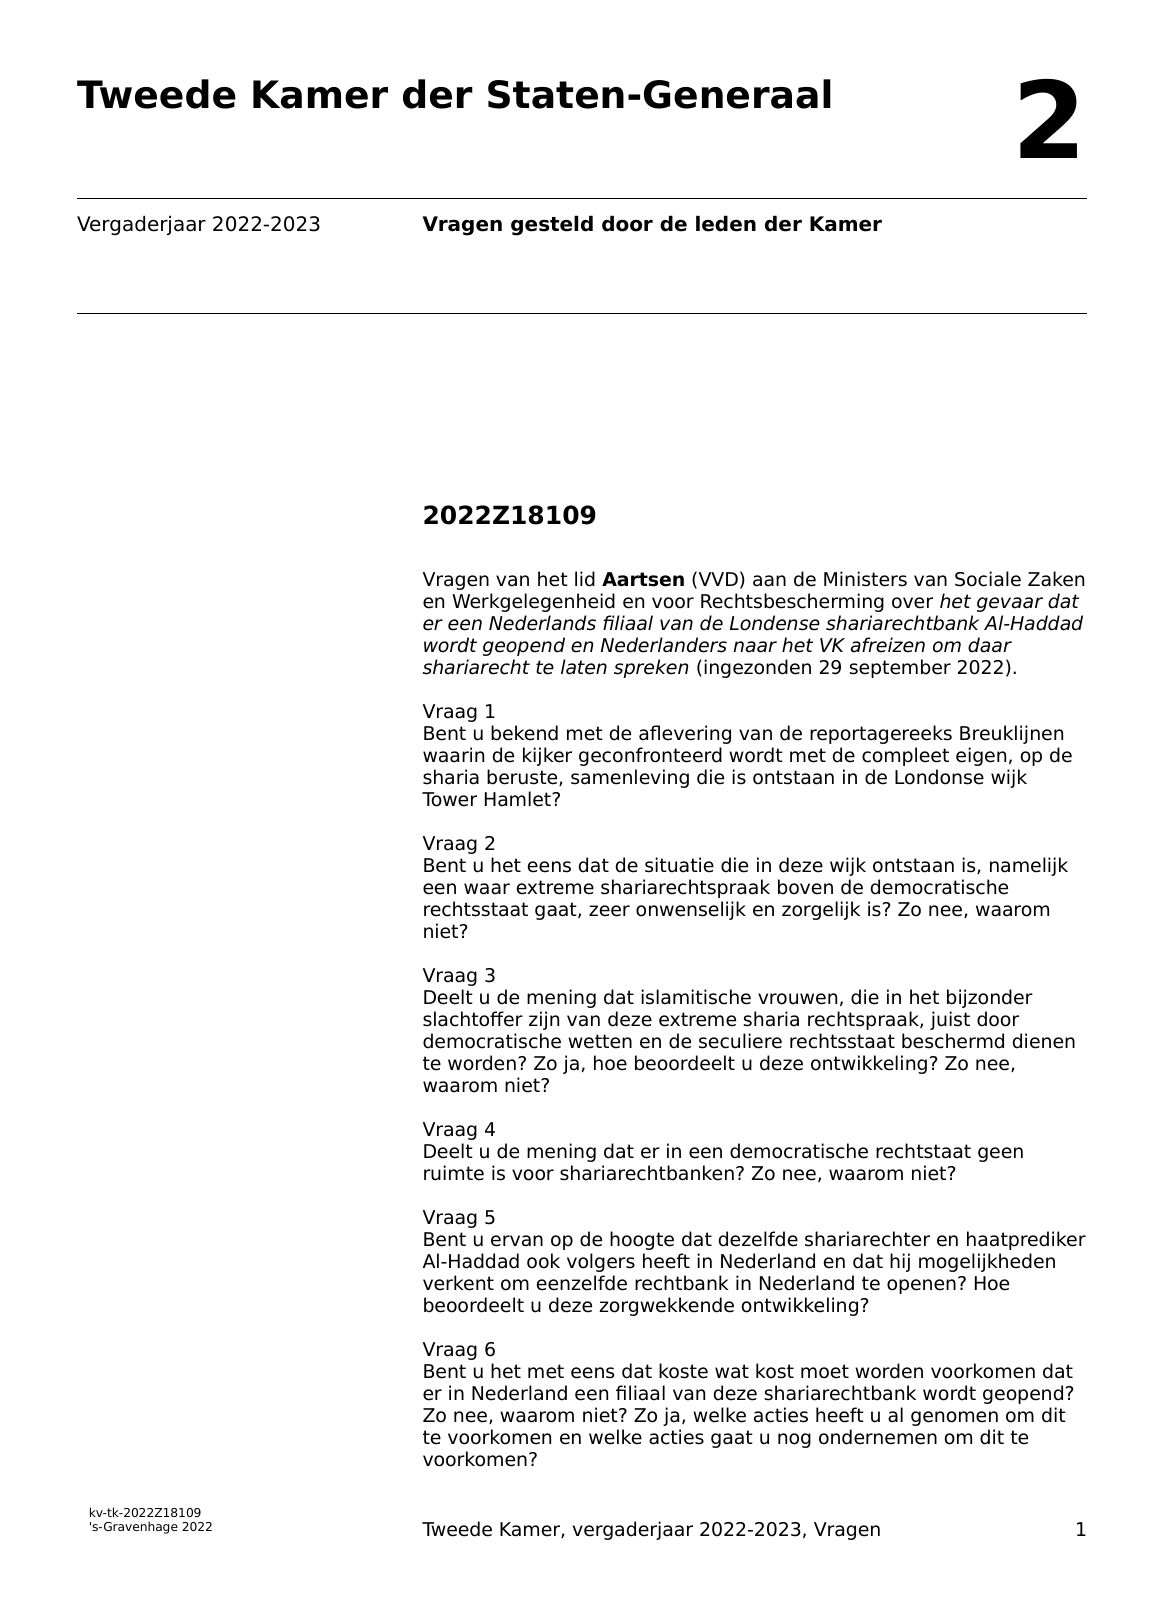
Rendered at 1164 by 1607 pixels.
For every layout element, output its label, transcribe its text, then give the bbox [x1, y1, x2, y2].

table_cell Vergaderjaar 2022-2023 [77, 199, 422, 313]
text Vraag 6 [422, 1339, 1087, 1361]
text Deelt u de mening dat er in een democratische rechtstaat geen ruimte is voor shariarechtbanken? Zo nee, waarom niet? [422, 1141, 1087, 1185]
table_cell Vragen gesteld door de leden der Kamer [422, 199, 1087, 313]
text Bent u het eens dat de situatie die in deze wijk ontstaan is, namelijk een waar extreme shariarechtspraak boven de democratische rechtsstaat gaat, zeer onwenselijk en zorgelijk is? Zo nee, waarom niet? [422, 855, 1087, 943]
text Bent u ervan op de hoogte dat dezelfde shariarechter en haatprediker Al-Haddad ook volgers heeft in Nederland en dat hij mogelijkheden verkent om eenzelfde rechtbank in Nederland te openen? Hoe beoordeelt u deze zorgwekkende ontwikkeling? [422, 1229, 1087, 1317]
text Vragen van het lid Aartsen (VVD) aan de Ministers van Sociale Zaken en Werkgelegenheid en voor Rechtsbescherming over het gevaar dat er een Nederlands filiaal van de Londense shariarechtbank Al-Haddad wordt geopend en Nederlanders naar het VK afreizen om daar shariarecht te laten spreken (ingezonden 29 september 2022). [422, 569, 1087, 679]
text Vraag 2 [422, 833, 1087, 855]
text Vraag 5 [422, 1207, 1087, 1229]
text Vraag 3 [422, 965, 1087, 987]
table_header Tweede Kamer der Staten-Generaal [77, 59, 886, 198]
text Vraag 4 [422, 1119, 1087, 1141]
text 2022Z18109 [422, 501, 1087, 531]
text Deelt u de mening dat islamitische vrouwen, die in het bijzonder slachtoffer zijn van deze extreme sharia rechtspraak, juist door democratische wetten en de seculiere rechtsstaat beschermd dienen te worden? Zo ja, hoe beoordeelt u deze ontwikkeling? Zo nee, waarom niet? [422, 987, 1087, 1097]
text kv-tk-2022Z18109 [88, 1506, 323, 1520]
text Vraag 1 [422, 701, 1087, 723]
table_header 2 [886, 59, 1087, 198]
text Bent u het met eens dat koste wat kost moet worden voorkomen dat er in Nederland een filiaal van deze shariarechtbank wordt geopend? Zo nee, waarom niet? Zo ja, welke acties heeft u al genomen om dit te voorkomen en welke acties gaat u nog ondernemen om dit te voorkomen? [422, 1361, 1087, 1471]
text 's-Gravenhage 2022 [88, 1520, 323, 1534]
text Bent u bekend met de aflevering van de reportagereeks Breuklijnen waarin de kijker geconfronteerd wordt met de compleet eigen, op de sharia beruste, samenleving die is ontstaan in de Londonse wijk Tower Hamlet? [422, 723, 1087, 811]
